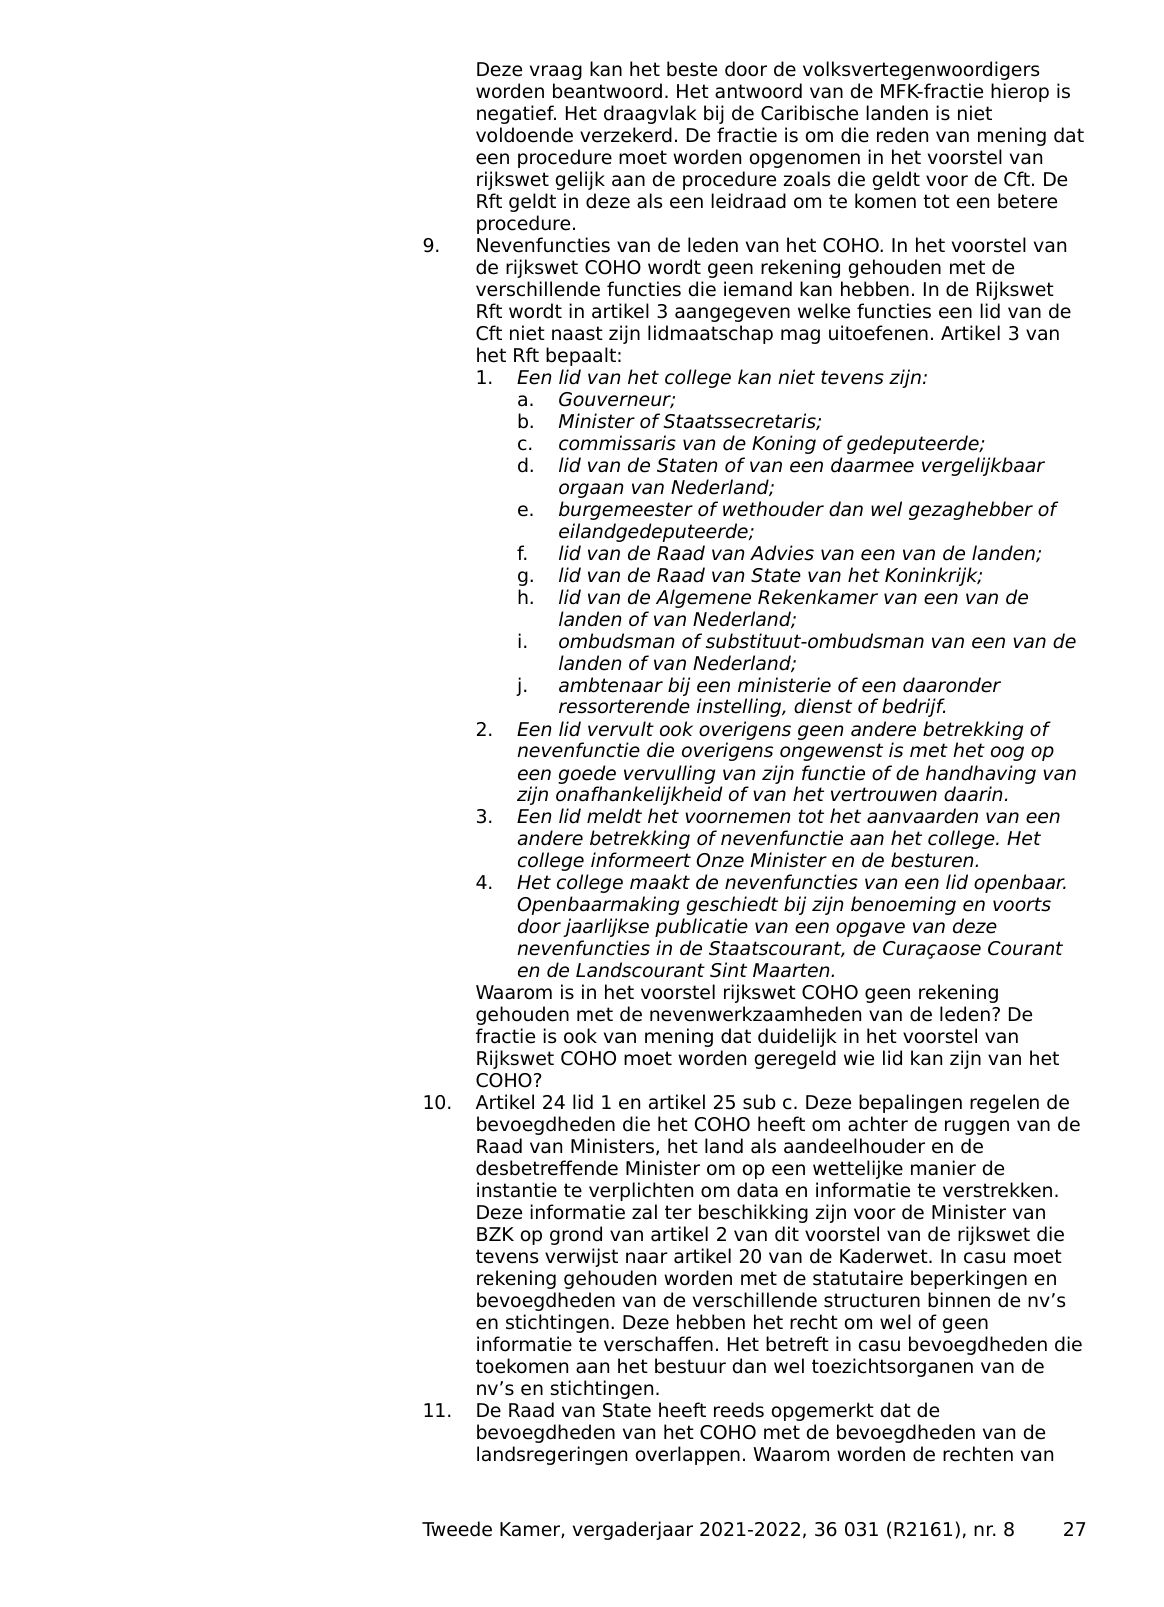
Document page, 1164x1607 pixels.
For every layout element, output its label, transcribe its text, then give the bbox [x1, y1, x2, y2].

text c. commissaris van de Koning of gedeputeerde; [517, 433, 1087, 455]
text f. lid van de Raad van Advies van een van de landen; [517, 543, 1087, 564]
text 10. Artikel 24 lid 1 en artikel 25 sub c. Deze bepalingen regelen de bevoegdheden die het COHO heeft om achter de ruggen van de Raad van Ministers, het land als aandeelhouder en de desbetreffende Minister om op een wettelijke manier de instantie te verplichten om data en informatie te verstrekken. Deze informatie zal ter beschikking zijn voor de Minister van BZK op grond van artikel 2 van dit voorstel van de rijkswet die tevens verwijst naar artikel 20 van de Kaderwet. In casu moet rekening gehouden worden met de statutaire beperkingen en bevoegdheden van de verschillende structuren binnen de nv’s en stichtingen. Deze hebben het recht om wel of geen informatie te verschaffen. Het betreft in casu bevoegdheden die toekomen aan het bestuur dan wel toezichtsorganen van de nv’s en stichtingen. [422, 1092, 1087, 1400]
text 4. Het college maakt de nevenfuncties van een lid openbaar. Openbaarmaking geschiedt bij zijn benoeming en voorts door jaarlijkse publicatie van een opgave van deze nevenfuncties in de Staatscourant, de Curaçaose Courant en de Landscourant Sint Maarten. [475, 872, 1087, 982]
text b. Minister of Staatssecretaris; [517, 411, 1087, 433]
text h. lid van de Algemene Rekenkamer van een van de landen of van Nederland; [517, 587, 1087, 631]
text i. ombudsman of substituut-ombudsman van een van de landen of van Nederland; [517, 631, 1087, 674]
text 9. Nevenfuncties van de leden van het COHO. In het voorstel van de rijkswet COHO wordt geen rekening gehouden met de verschillende functies die iemand kan hebben. In de Rijkswet Rft wordt in artikel 3 aangegeven welke functies een lid van de Cft niet naast zijn lidmaatschap mag uitoefenen. Artikel 3 van het Rft bepaalt: [422, 235, 1087, 367]
text e. burgemeester of wethouder dan wel gezaghebber of eilandgedeputeerde; [517, 499, 1087, 543]
text j. ambtenaar bij een ministerie of een daaronder ressorterende instelling, dienst of bedrijf. [517, 674, 1087, 718]
text 1. Een lid van het college kan niet tevens zijn: [475, 367, 1087, 389]
text Deze vraag kan het beste door de volksvertegenwoordigers worden beantwoord. Het antwoord van de MFK-fractie hierop is negatief. Het draagvlak bij de Caribische landen is niet voldoende verzekerd. De fractie is om die reden van mening dat een procedure moet worden opgenomen in het voorstel van rijkswet gelijk aan de procedure zoals die geldt voor de Cft. De Rft geldt in deze als een leidraad om te komen tot een betere procedure. [475, 59, 1087, 235]
text d. lid van de Staten of van een daarmee vergelijkbaar orgaan van Nederland; [517, 455, 1087, 499]
text a. Gouverneur; [517, 389, 1087, 411]
text 2. Een lid vervult ook overigens geen andere betrekking of nevenfunctie die overigens ongewenst is met het oog op een goede vervulling van zijn functie of de handhaving van zijn onafhankelijkheid of van het vertrouwen daarin. [475, 718, 1087, 806]
text Waarom is in het voorstel rijkswet COHO geen rekening gehouden met de nevenwerkzaamheden van de leden? De fractie is ook van mening dat duidelijk in het voorstel van Rijkswet COHO moet worden geregeld wie lid kan zijn van het COHO? [475, 982, 1087, 1092]
text 11. De Raad van State heeft reeds opgemerkt dat de bevoegdheden van het COHO met de bevoegdheden van de landsregeringen overlappen. Waarom worden de rechten van [422, 1400, 1087, 1466]
text 3. Een lid meldt het voornemen tot het aanvaarden van een andere betrekking of nevenfunctie aan het college. Het college informeert Onze Minister en de besturen. [475, 806, 1087, 872]
text g. lid van de Raad van State van het Koninkrijk; [517, 564, 1087, 587]
